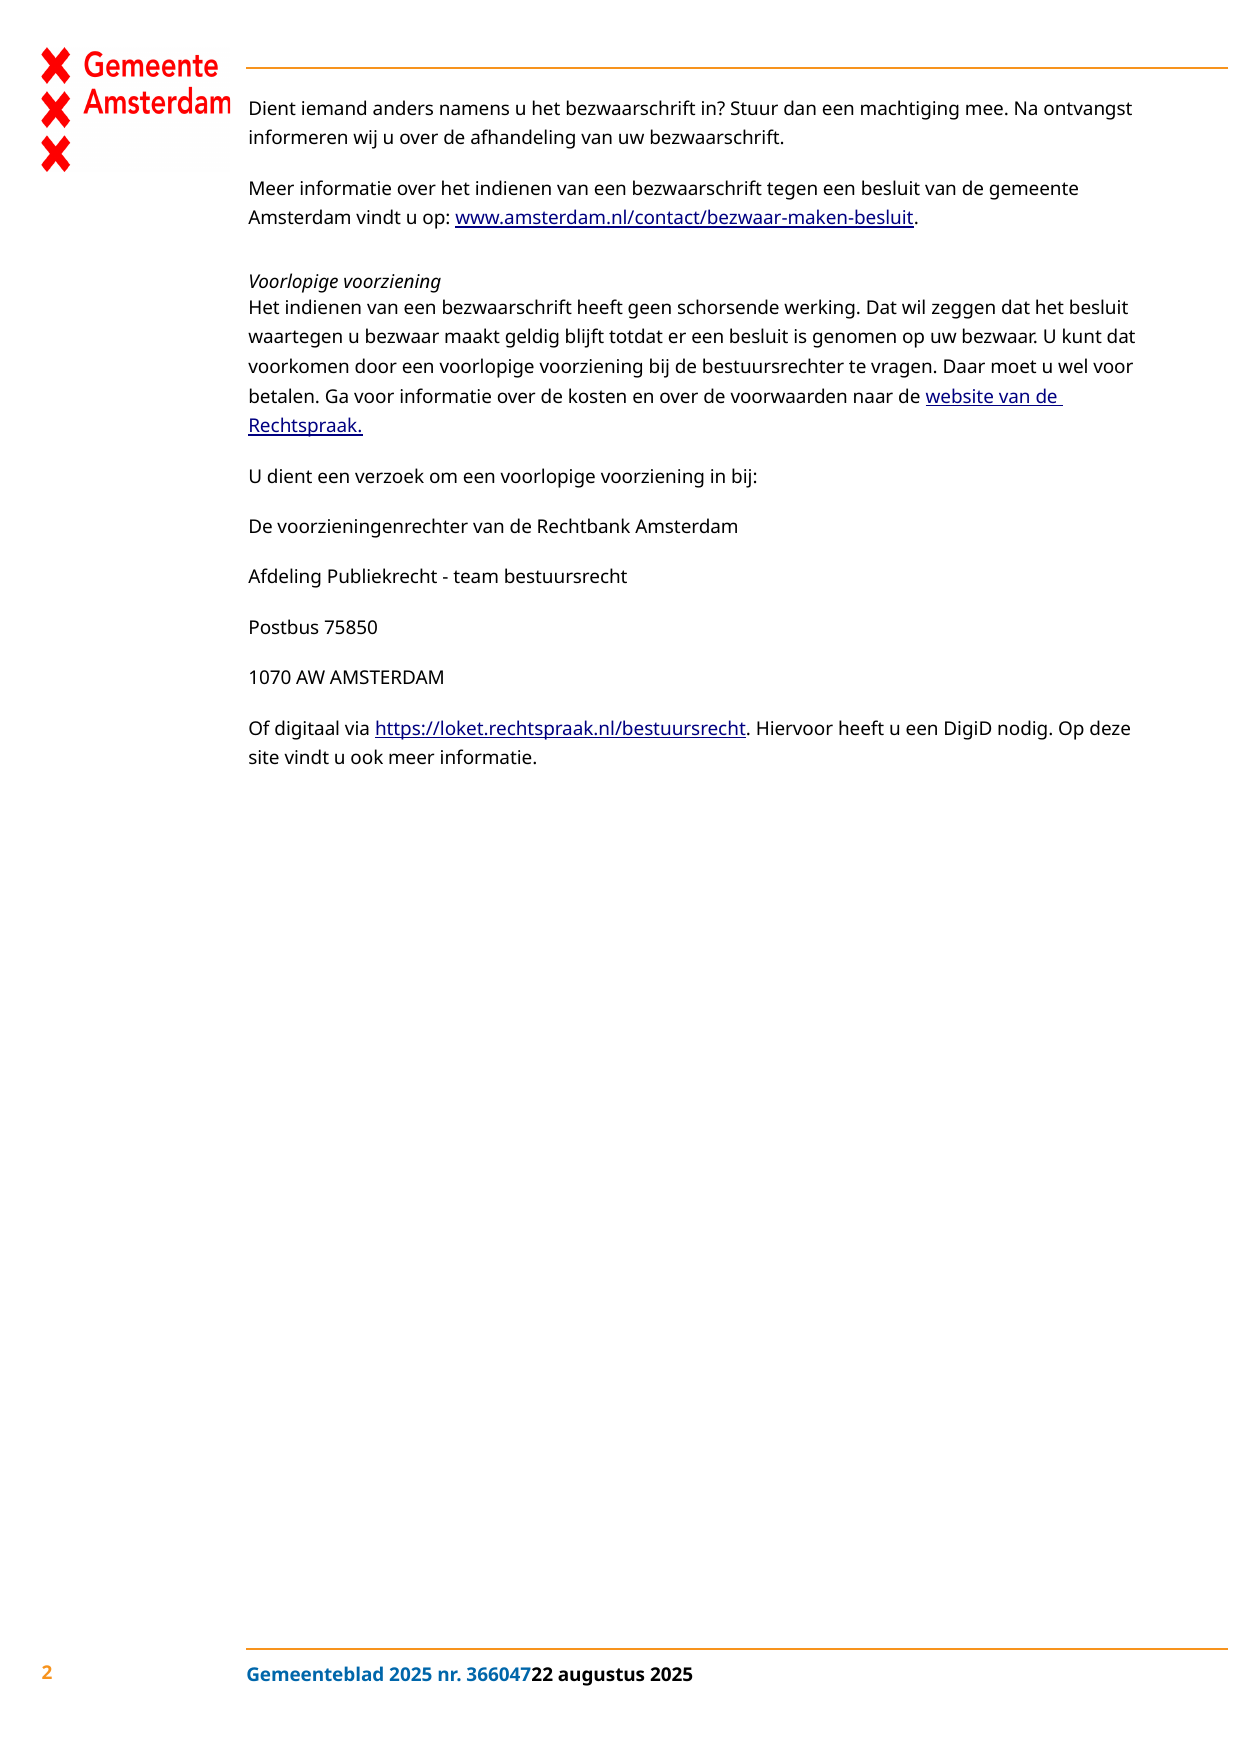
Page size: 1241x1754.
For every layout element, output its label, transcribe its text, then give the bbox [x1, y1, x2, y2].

text Voorlopige voorziening [248, 268, 1152, 294]
text Afdeling Publiekrecht - team bestuursrecht [248, 564, 1152, 589]
text Postbus 75850 [248, 614, 1152, 640]
text De voorzieningenrechter van de Rechtbank Amsterdam [248, 513, 1152, 539]
text Meer informatie over het indienen van een bezwaarschrift tegen een besluit van de gemeente Amsterdam vindt u op: www.amsterdam.nl/contact/bezwaar-maken-besluit. [248, 175, 1152, 230]
picture [41, 47, 231, 172]
text U dient een verzoek om een voorlopige voorziening in bij: [248, 463, 1152, 488]
text 1070 AW AMSTERDAM [248, 664, 1152, 690]
text Dient iemand anders namens u het bezwaarschrift in? Stuur dan een machtiging mee. Na ontvangst informeren wij u over de afhandeling van uw bezwaarschrift. [248, 95, 1152, 150]
text Of digitaal via https://loket.rechtspraak.nl/bestuursrecht. Hiervoor heeft u een DigiD nodig. Op deze site vindt u ook meer informatie. [248, 715, 1152, 770]
text Het indienen van een bezwaarschrift heeft geen schorsende werking. Dat wil zeggen dat het besluit waartegen u bezwaar maakt geldig blijft totdat er een besluit is genomen op uw bezwaar. U kunt dat voorkomen door een voorlopige voorziening bij de bestuursrechter te vragen. Daar moet u wel voor betalen. Ga voor informatie over de kosten en over de voorwaarden naar de website van de Rechtspraak. [248, 294, 1152, 438]
